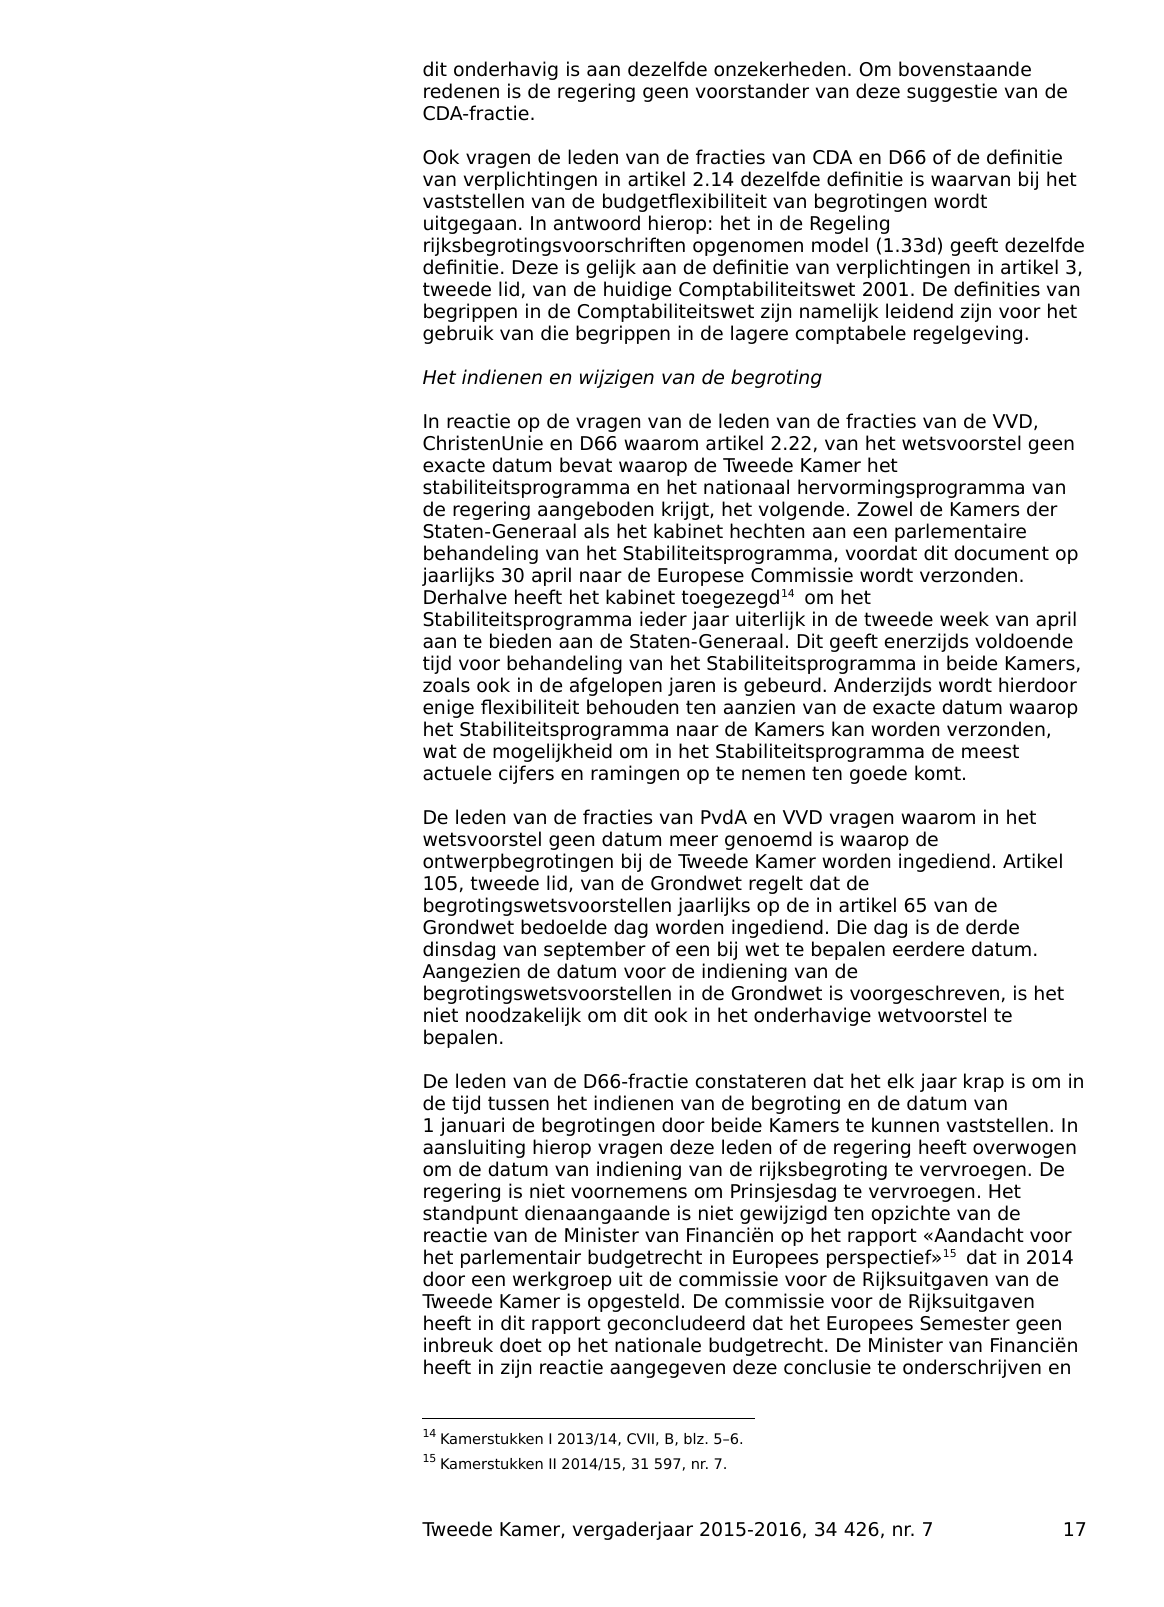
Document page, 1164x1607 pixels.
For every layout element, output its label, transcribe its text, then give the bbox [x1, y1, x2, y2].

text In reactie op de vragen van de leden van de fracties van de VVD, ChristenUnie en D66 waarom artikel 2.22, van het wetsvoorstel geen exacte datum bevat waarop de Tweede Kamer het stabiliteitsprogramma en het nationaal hervormingsprogramma van de regering aangeboden krijgt, het volgende. Zowel de Kamers der Staten-Generaal als het kabinet hechten aan een parlementaire behandeling van het Stabiliteitsprogramma, voordat dit document op jaarlijks 30 april naar de Europese Commissie wordt verzonden. Derhalve heeft het kabinet toegezegd om het Stabiliteitsprogramma ieder jaar uiterlijk in de tweede week van april aan te bieden aan de Staten-Generaal. Dit geeft enerzijds voldoende tijd voor behandeling van het Stabiliteitsprogramma in beide Kamers, zoals ook in de afgelopen jaren is gebeurd. Anderzijds wordt hierdoor enige flexibiliteit behouden ten aanzien van de exacte datum waarop het Stabiliteitsprogramma naar de Kamers kan worden verzonden, wat de mogelijkheid om in het Stabiliteitsprogramma de meest actuele cijfers en ramingen op te nemen ten goede komt. [422, 411, 1087, 785]
text Ook vragen de leden van de fracties van CDA en D66 of de definitie van verplichtingen in artikel 2.14 dezelfde definitie is waarvan bij het vaststellen van de budgetflexibiliteit van begrotingen wordt uitgegaan. In antwoord hierop: het in de Regeling rijksbegrotingsvoorschriften opgenomen model (1.33d) geeft dezelfde definitie. Deze is gelijk aan de definitie van verplichtingen in artikel 3, tweede lid, van de huidige Comptabiliteitswet 2001. De definities van begrippen in de Comptabiliteitswet zijn namelijk leidend zijn voor het gebruik van die begrippen in de lagere comptabele regelgeving. [422, 147, 1087, 345]
text De leden van de D66-fractie constateren dat het elk jaar krap is om in de tijd tussen het indienen van de begroting en de datum van 1 januari de begrotingen door beide Kamers te kunnen vaststellen. In aansluiting hierop vragen deze leden of de regering heeft overwogen om de datum van indiening van de rijksbegroting te vervroegen. De regering is niet voornemens om Prinsjesdag te vervroegen. Het standpunt dienaangaande is niet gewijzigd ten opzichte van de reactie van de Minister van Financiën op het rapport «Aandacht voor het parlementair budgetrecht in Europees perspectief» dat in 2014 door een werkgroep uit de commissie voor de Rijksuitgaven van de Tweede Kamer is opgesteld. De commissie voor de Rijksuitgaven heeft in dit rapport geconcludeerd dat het Europees Semester geen inbreuk doet op het nationale budgetrecht. De Minister van Financiën heeft in zijn reactie aangegeven deze conclusie te onderschrijven en [422, 1071, 1087, 1379]
text De leden van de fracties van PvdA en VVD vragen waarom in het wetsvoorstel geen datum meer genoemd is waarop de ontwerpbegrotingen bij de Tweede Kamer worden ingediend. Artikel 105, tweede lid, van de Grondwet regelt dat de begrotingswetsvoorstellen jaarlijks op de in artikel 65 van de Grondwet bedoelde dag worden ingediend. Die dag is de derde dinsdag van september of een bij wet te bepalen eerdere datum. Aangezien de datum voor de indiening van de begrotingswetsvoorstellen in de Grondwet is voorgeschreven, is het niet noodzakelijk om dit ook in het onderhavige wetvoorstel te bepalen. [422, 807, 1087, 1049]
subtitle Het indienen en wijzigen van de begroting [422, 367, 1087, 389]
text dit onderhavig is aan dezelfde onzekerheden. Om bovenstaande redenen is de regering geen voorstander van deze suggestie van de CDA-fractie. [422, 59, 1087, 125]
text Kamerstukken II 2014/15, 31 597, nr. 7. [422, 1452, 1087, 1474]
text Kamerstukken I 2013/14, CVII, B, blz. 5–6. [422, 1427, 1087, 1449]
